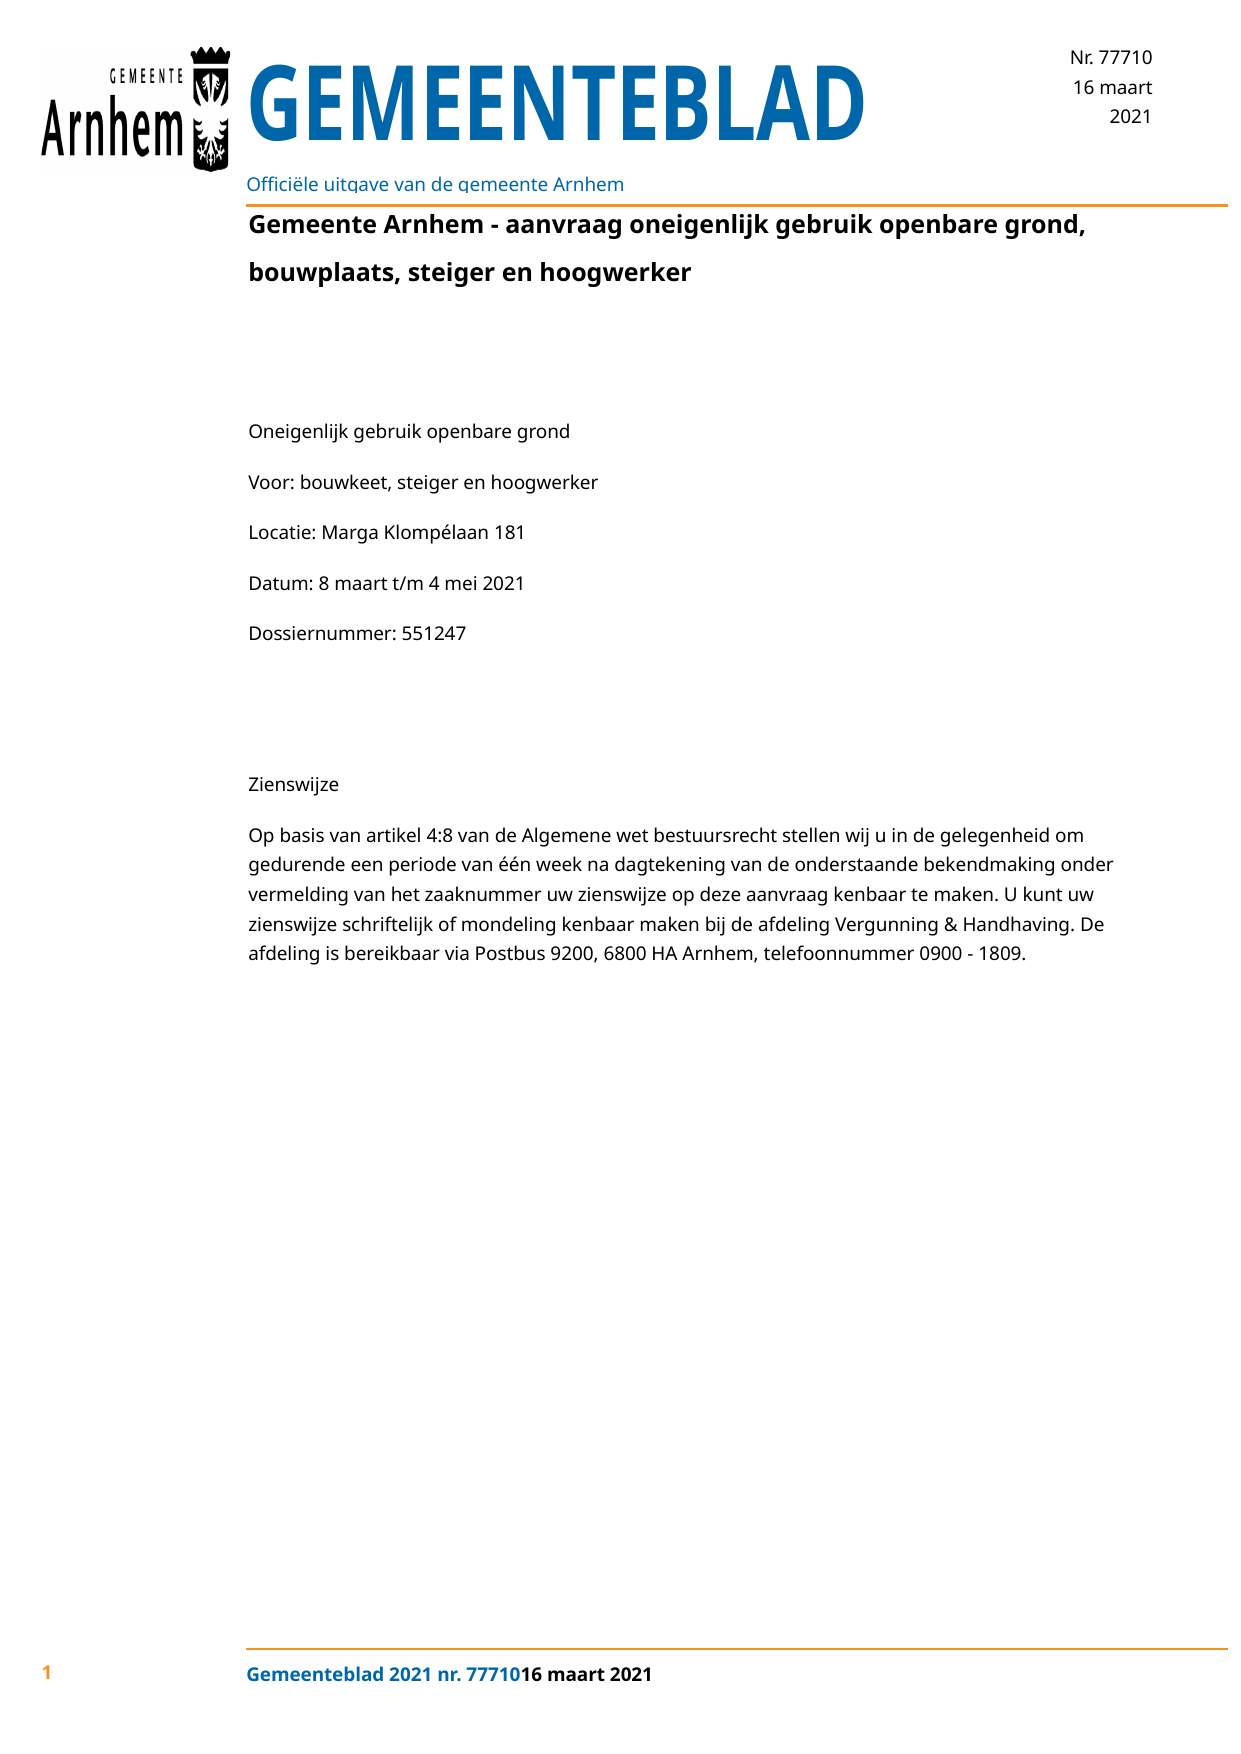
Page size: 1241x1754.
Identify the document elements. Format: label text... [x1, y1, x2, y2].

picture [41, 47, 231, 172]
text Zienswijze [248, 772, 1152, 797]
text Dossiernummer: 551247 [248, 620, 1152, 646]
text Voor: bouwkeet, steiger en hoogwerker [248, 469, 1152, 495]
text Gemeente Arnhem - aanvraag oneigenlijk gebruik openbare grond, bouwplaats, steiger en hoogwerker [248, 207, 1152, 288]
text Locatie: Marga Klompélaan 181 [248, 519, 1152, 545]
text Oneigenlijk gebruik openbare grond [248, 419, 1152, 444]
text Datum: 8 maart t/m 4 mei 2021 [248, 570, 1152, 596]
text Op basis van artikel 4:8 van de Algemene wet bestuursrecht stellen wij u in de gelegenheid om gedurende een periode van één week na dagtekening van de onderstaande bekendmaking onder vermelding van het zaaknummer uw zienswijze op deze aanvraag kenbaar te maken. U kunt uw zienswijze schriftelijk of mondeling kenbaar maken bij de afdeling Vergunning & Handhaving. De afdeling is bereikbaar via Postbus 9200, 6800 HA Arnhem, telefoonnummer 0900 - 1809. [248, 822, 1152, 966]
